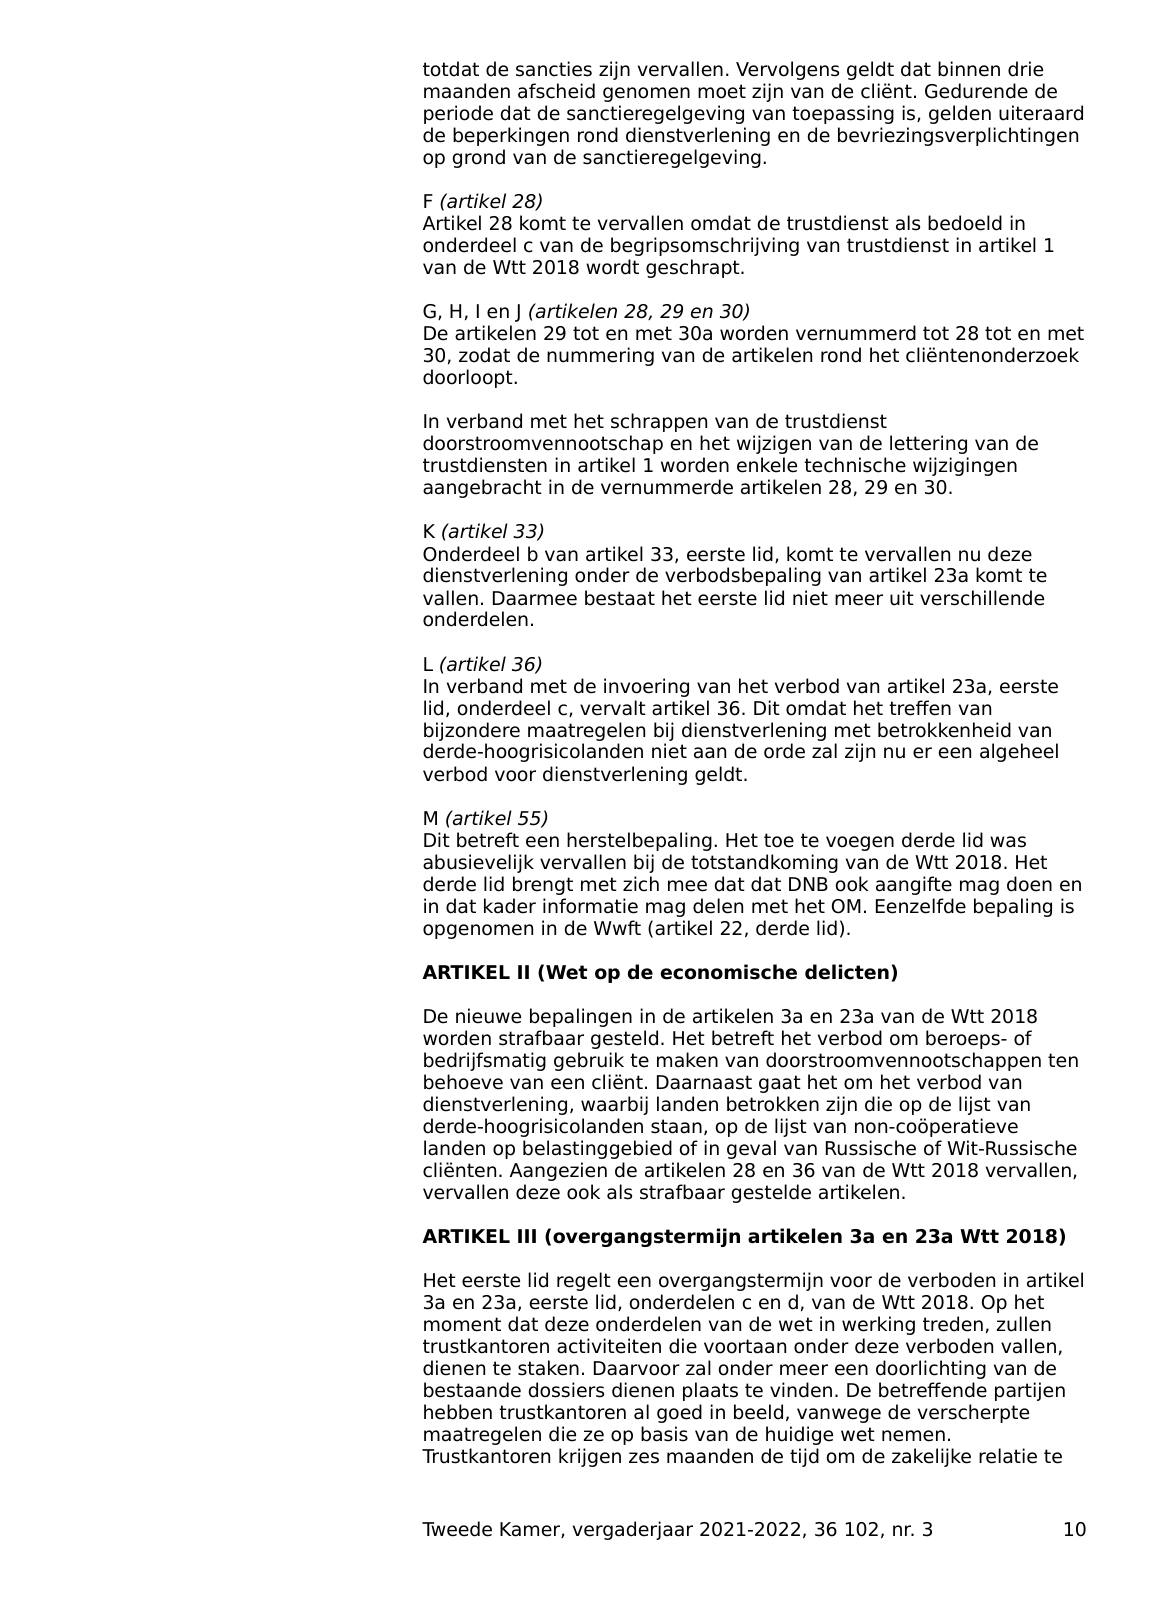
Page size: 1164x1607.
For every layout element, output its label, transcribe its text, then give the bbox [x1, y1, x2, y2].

subtitle ARTIKEL III (overgangstermijn artikelen 3a en 23a Wtt 2018) [422, 1226, 1087, 1248]
text In verband met het schrappen van de trustdienst doorstroomvennootschap en het wijzigen van de lettering van de trustdiensten in artikel 1 worden enkele technische wijzigingen aangebracht in de vernummerde artikelen 28, 29 en 30. [422, 411, 1087, 499]
subtitle ARTIKEL II (Wet op de economische delicten) [422, 962, 1087, 984]
text F (artikel 28) [422, 191, 1087, 213]
text De nieuwe bepalingen in de artikelen 3a en 23a van de Wtt 2018 worden strafbaar gesteld. Het betreft het verbod om beroeps- of bedrijfsmatig gebruik te maken van doorstroomvennootschappen ten behoeve van een cliënt. Daarnaast gaat het om het verbod van dienstverlening, waarbij landen betrokken zijn die op de lijst van derde-hoogrisicolanden staan, op de lijst van non-coöperatieve landen op belastinggebied of in geval van Russische of Wit-Russische cliënten. Aangezien de artikelen 28 en 36 van de Wtt 2018 vervallen, vervallen deze ook als strafbaar gestelde artikelen. [422, 1006, 1087, 1204]
text Dit betreft een herstelbepaling. Het toe te voegen derde lid was abusievelijk vervallen bij de totstandkoming van de Wtt 2018. Het derde lid brengt met zich mee dat dat DNB ook aangifte mag doen en in dat kader informatie mag delen met het OM. Eenzelfde bepaling is opgenomen in de Wwft (artikel 22, derde lid). [422, 829, 1087, 939]
text Artikel 28 komt te vervallen omdat de trustdienst als bedoeld in onderdeel c van de begripsomschrijving van trustdienst in artikel 1 van de Wtt 2018 wordt geschrapt. [422, 213, 1087, 279]
text De artikelen 29 tot en met 30a worden vernummerd tot 28 tot en met 30, zodat de nummering van de artikelen rond het cliëntenonderzoek doorloopt. [422, 323, 1087, 389]
text M (artikel 55) [422, 808, 1087, 829]
text G, H, I en J (artikelen 28, 29 en 30) [422, 301, 1087, 323]
text totdat de sancties zijn vervallen. Vervolgens geldt dat binnen drie maanden afscheid genomen moet zijn van de cliënt. Gedurende de periode dat de sanctieregelgeving van toepassing is, gelden uiteraard de beperkingen rond dienstverlening en de bevriezingsverplichtingen op grond van de sanctieregelgeving. [422, 59, 1087, 169]
text Onderdeel b van artikel 33, eerste lid, komt te vervallen nu deze dienstverlening onder de verbodsbepaling van artikel 23a komt te vallen. Daarmee bestaat het eerste lid niet meer uit verschillende onderdelen. [422, 543, 1087, 631]
text In verband met de invoering van het verbod van artikel 23a, eerste lid, onderdeel c, vervalt artikel 36. Dit omdat het treffen van bijzondere maatregelen bij dienstverlening met betrokkenheid van derde-hoogrisicolanden niet aan de orde zal zijn nu er een algeheel verbod voor dienstverlening geldt. [422, 676, 1087, 785]
text K (artikel 33) [422, 521, 1087, 543]
text Het eerste lid regelt een overgangstermijn voor de verboden in artikel 3a en 23a, eerste lid, onderdelen c en d, van de Wtt 2018. Op het moment dat deze onderdelen van de wet in werking treden, zullen trustkantoren activiteiten die voortaan onder deze verboden vallen, dienen te staken. Daarvoor zal onder meer een doorlichting van de bestaande dossiers dienen plaats te vinden. De betreffende partijen hebben trustkantoren al goed in beeld, vanwege de verscherpte maatregelen die ze op basis van de huidige wet nemen. Trustkantoren krijgen zes maanden de tijd om de zakelijke relatie te [422, 1270, 1087, 1468]
text L (artikel 36) [422, 653, 1087, 676]
